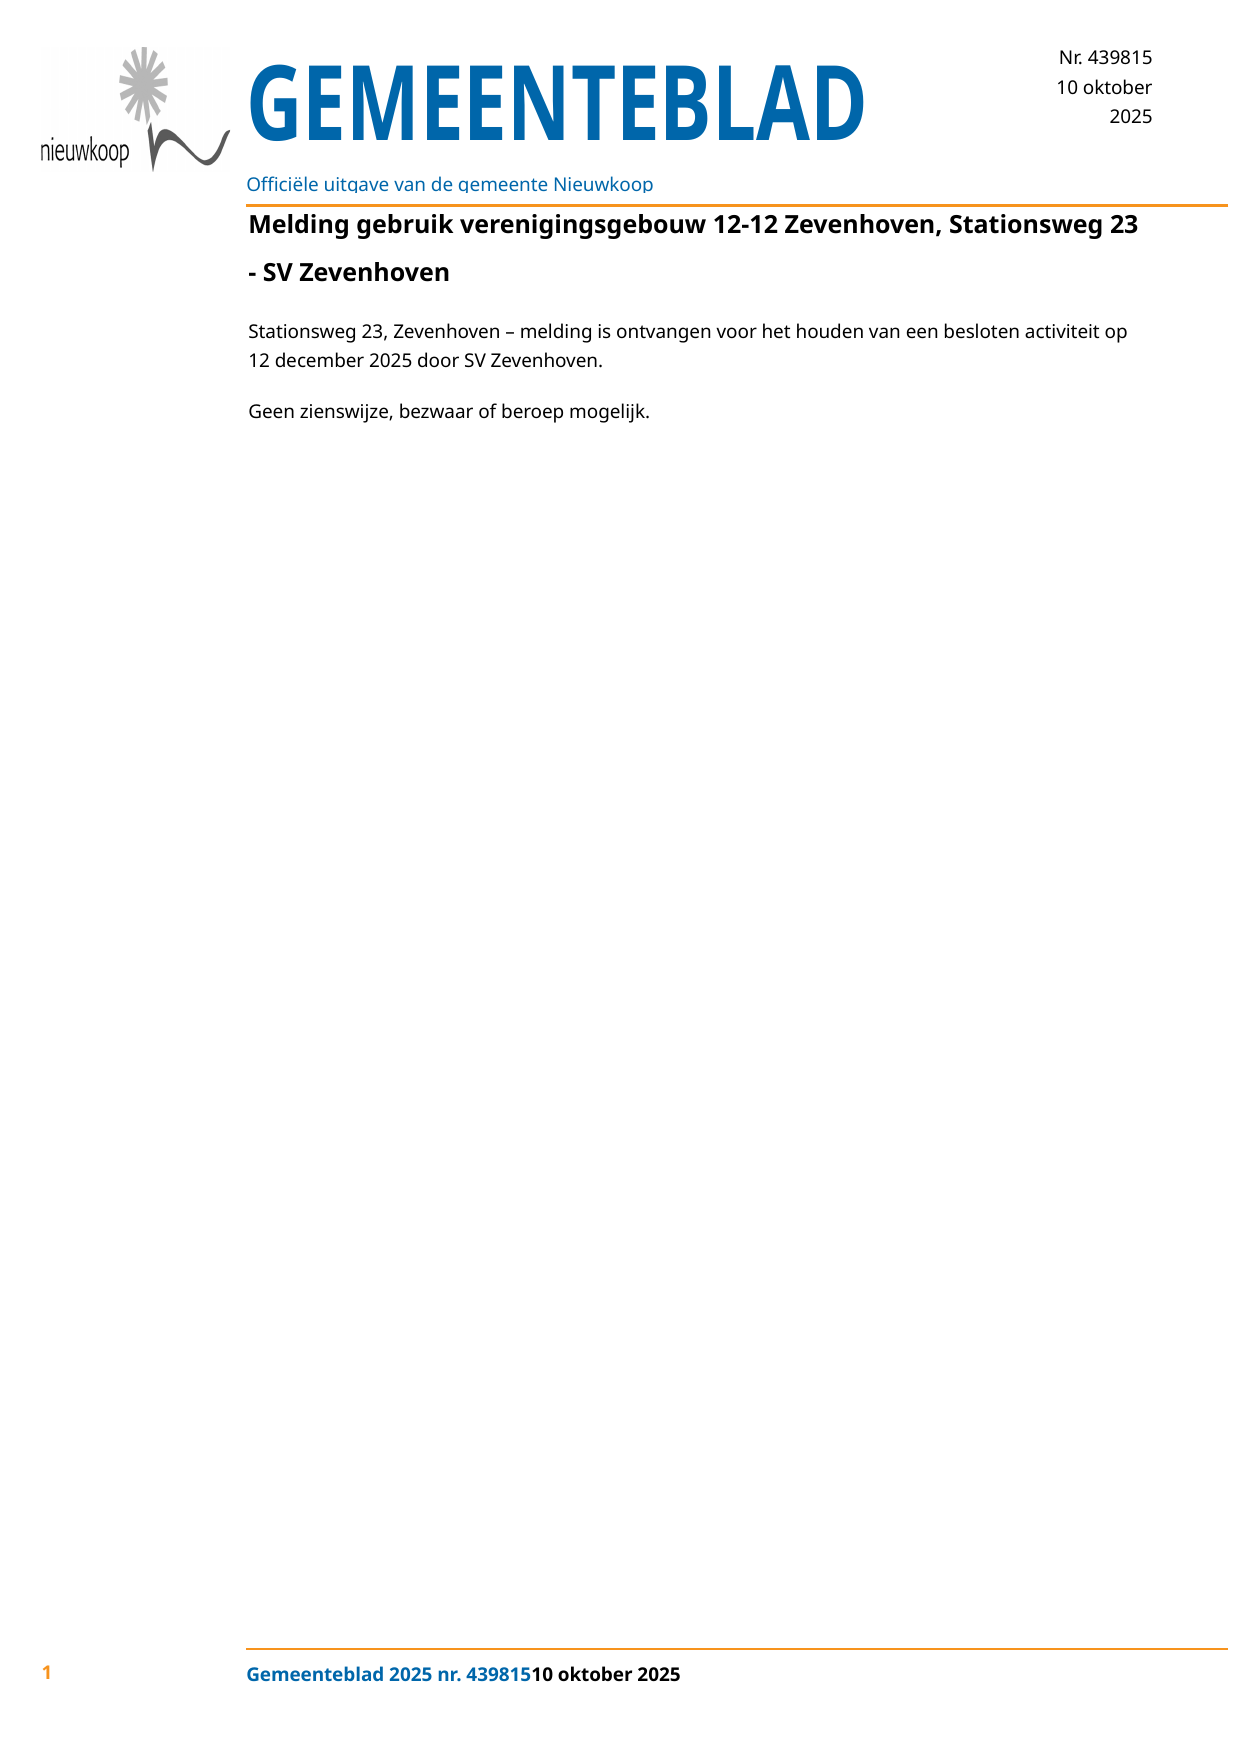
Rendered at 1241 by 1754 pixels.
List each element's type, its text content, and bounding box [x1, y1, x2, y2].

text Stationsweg 23, Zevenhoven – melding is ontvangen voor het houden van een besloten activiteit op 12 december 2025 door SV Zevenhoven. [248, 318, 1152, 373]
text Melding gebruik verenigingsgebouw 12-12 Zevenhoven, Stationsweg 23 - SV Zevenhoven [248, 207, 1152, 288]
picture [41, 47, 231, 172]
text Geen zienswijze, bezwaar of beroep mogelijk. [248, 398, 1152, 424]
